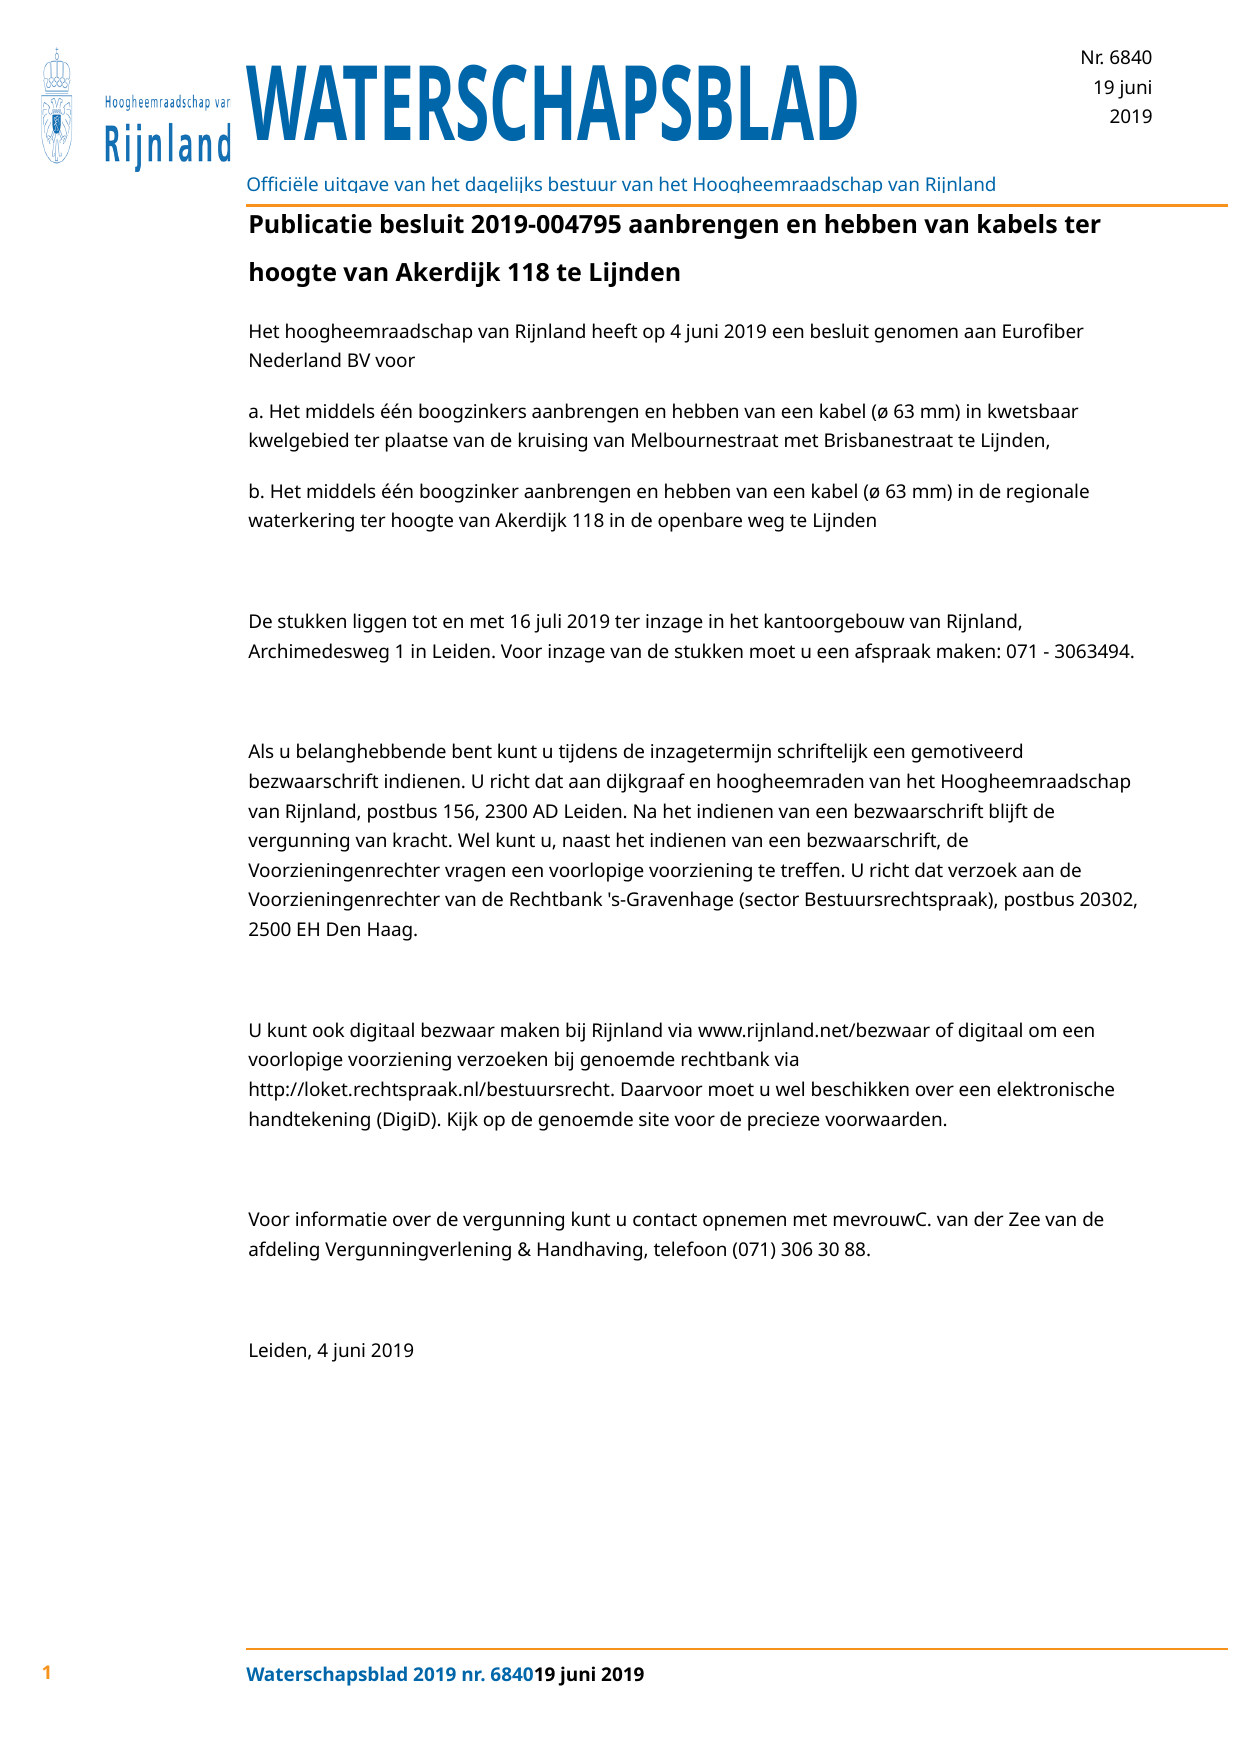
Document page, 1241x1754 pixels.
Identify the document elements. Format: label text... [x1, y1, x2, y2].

picture [41, 47, 231, 172]
text Als u belanghebbende bent kunt u tijdens de inzagetermijn schriftelijk een gemotiveerd bezwaarschrift indienen. U richt dat aan dijkgraaf en hoogheemraden van het Hoogheemraadschap van Rijnland, postbus 156, 2300 AD Leiden. Na het indienen van een bezwaarschrift blijft de vergunning van kracht. Wel kunt u, naast het indienen van een bezwaarschrift, de Voorzieningenrechter vragen een voorlopige voorziening te treffen. U richt dat verzoek aan de Voorzieningenrechter van de Rechtbank 's-Gravenhage (sector Bestuursrechtspraak), postbus 20302, 2500 EH Den Haag. [248, 739, 1152, 942]
text Het hoogheemraadschap van Rijnland heeft op 4 juni 2019 een besluit genomen aan Eurofiber Nederland BV voor [248, 318, 1152, 373]
text Voor informatie over de vergunning kunt u contact opnemen met mevrouwC. van der Zee van de afdeling Vergunningverlening & Handhaving, telefoon (071) 306 30 88. [248, 1207, 1152, 1262]
text Leiden, 4 juni 2019 [248, 1337, 1152, 1363]
text Publicatie besluit 2019-004795 aanbrengen en hebben van kabels ter hoogte van Akerdijk 118 te Lijnden [248, 207, 1152, 288]
text U kunt ook digitaal bezwaar maken bij Rijnland via www.rijnland.net/bezwaar of digitaal om een voorlopige voorziening verzoeken bij genoemde rechtbank via http://loket.rechtspraak.nl/bestuursrecht. Daarvoor moet u wel beschikken over een elektronische handtekening (DigiD). Kijk op de genoemde site voor de precieze voorwaarden. [248, 1017, 1152, 1132]
text a. Het middels één boogzinkers aanbrengen en hebben van een kabel (ø 63 mm) in kwetsbaar kwelgebied ter plaatse van de kruising van Melbournestraat met Brisbanestraat te Lijnden, [248, 398, 1152, 453]
text b. Het middels één boogzinker aanbrengen en hebben van een kabel (ø 63 mm) in de regionale waterkering ter hoogte van Akerdijk 118 in de openbare weg te Lijnden [248, 478, 1152, 533]
text De stukken liggen tot en met 16 juli 2019 ter inzage in het kantoorgebouw van Rijnland, Archimedesweg 1 in Leiden. Voor inzage van de stukken moet u een afspraak maken: 071 - 3063494. [248, 608, 1152, 664]
